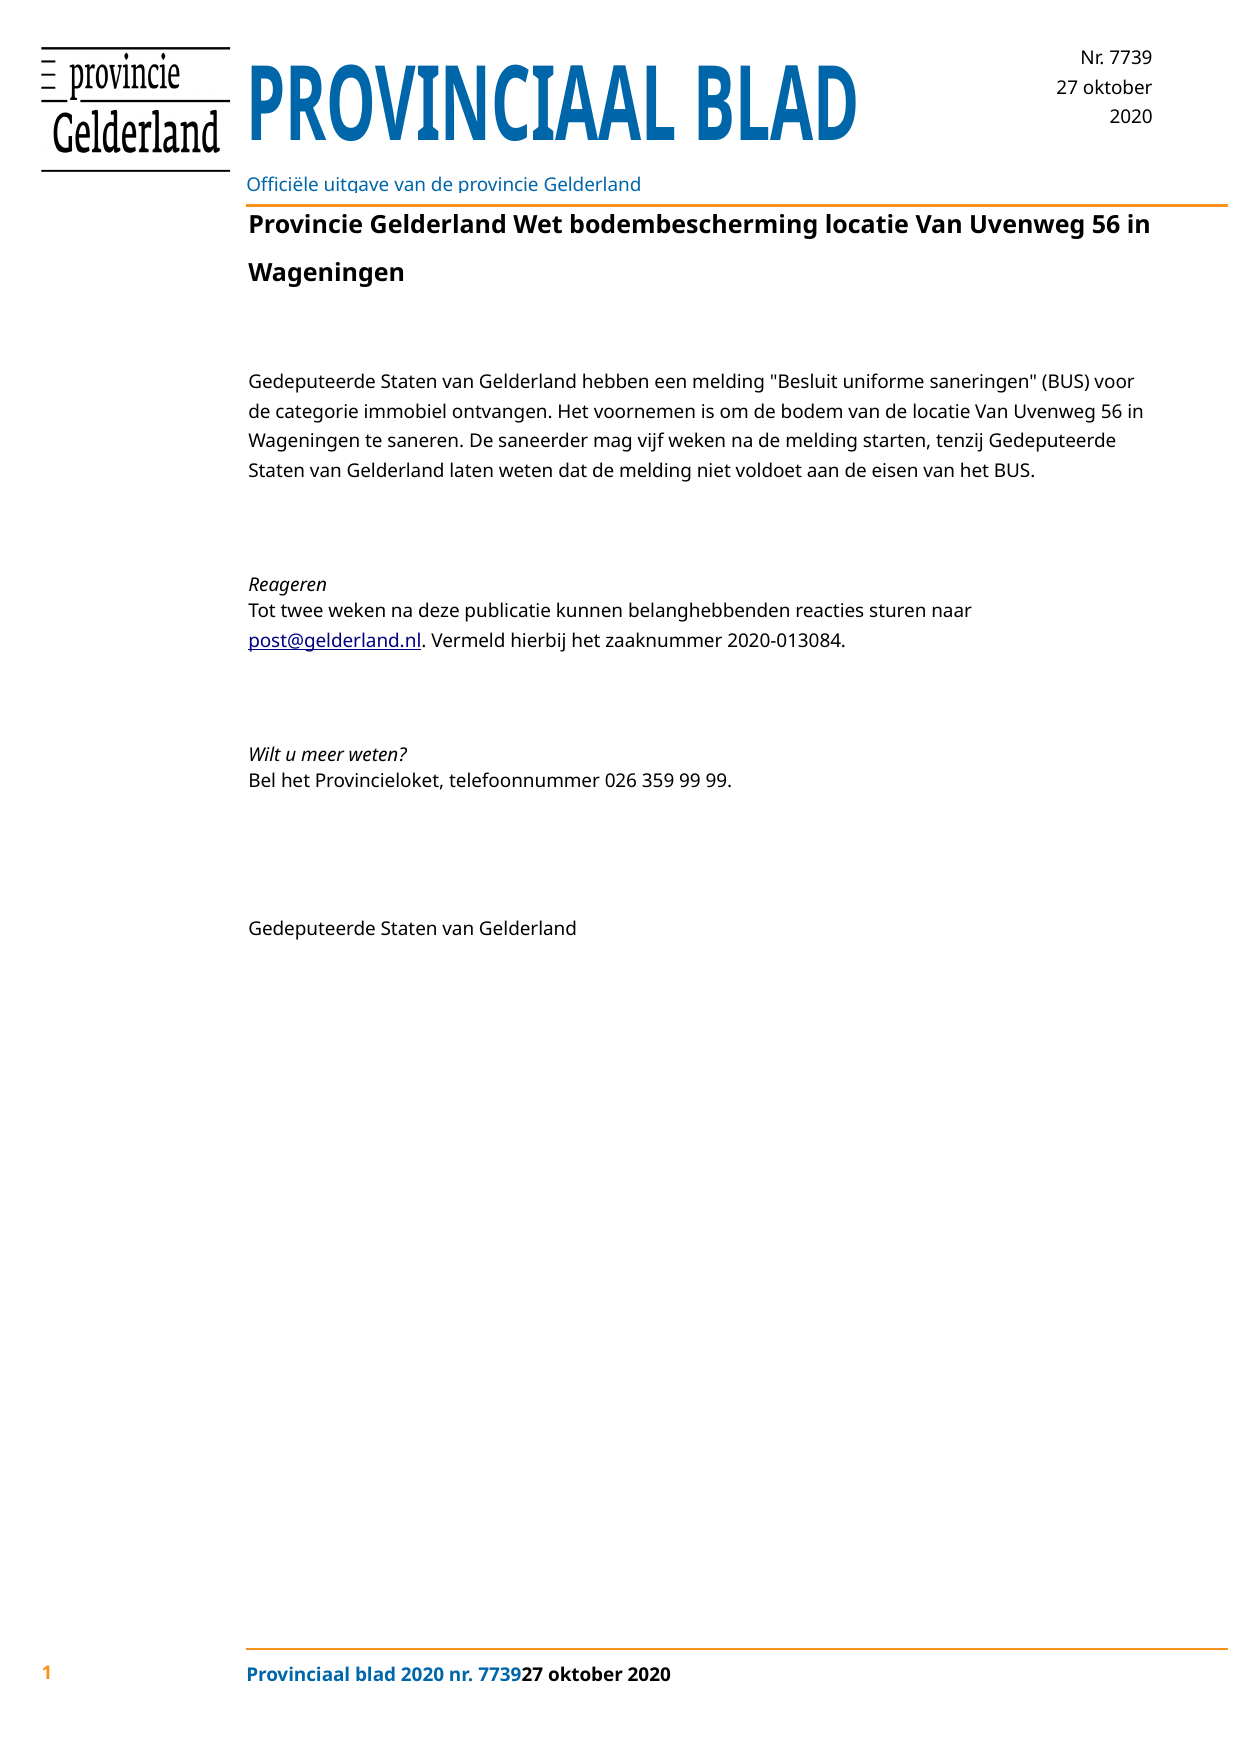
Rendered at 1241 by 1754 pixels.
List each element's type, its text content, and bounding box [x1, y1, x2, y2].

text Wilt u meer weten? [248, 741, 1152, 767]
text Provincie Gelderland Wet bodembescherming locatie Van Uvenweg 56 in Wageningen [248, 207, 1152, 288]
text Tot twee weken na deze publicatie kunnen belanghebbenden reacties sturen naar post@gelderland.nl. Vermeld hierbij het zaaknummer 2020-013084. [248, 597, 1152, 652]
text Bel het Provincieloket, telefoonnummer 026 359 99 99. [248, 767, 1152, 793]
text Reageren [248, 571, 1152, 597]
picture [41, 47, 231, 172]
text Gedeputeerde Staten van Gelderland hebben een melding "Besluit uniforme saneringen" (BUS) voor de categorie immobiel ontvangen. Het voornemen is om de bodem van de locatie Van Uvenweg 56 in Wageningen te saneren. De saneerder mag vijf weken na de melding starten, tenzij Gedeputeerde Staten van Gelderland laten weten dat de melding niet voldoet aan de eisen van het BUS. [248, 368, 1152, 483]
text Gedeputeerde Staten van Gelderland [248, 916, 1152, 941]
